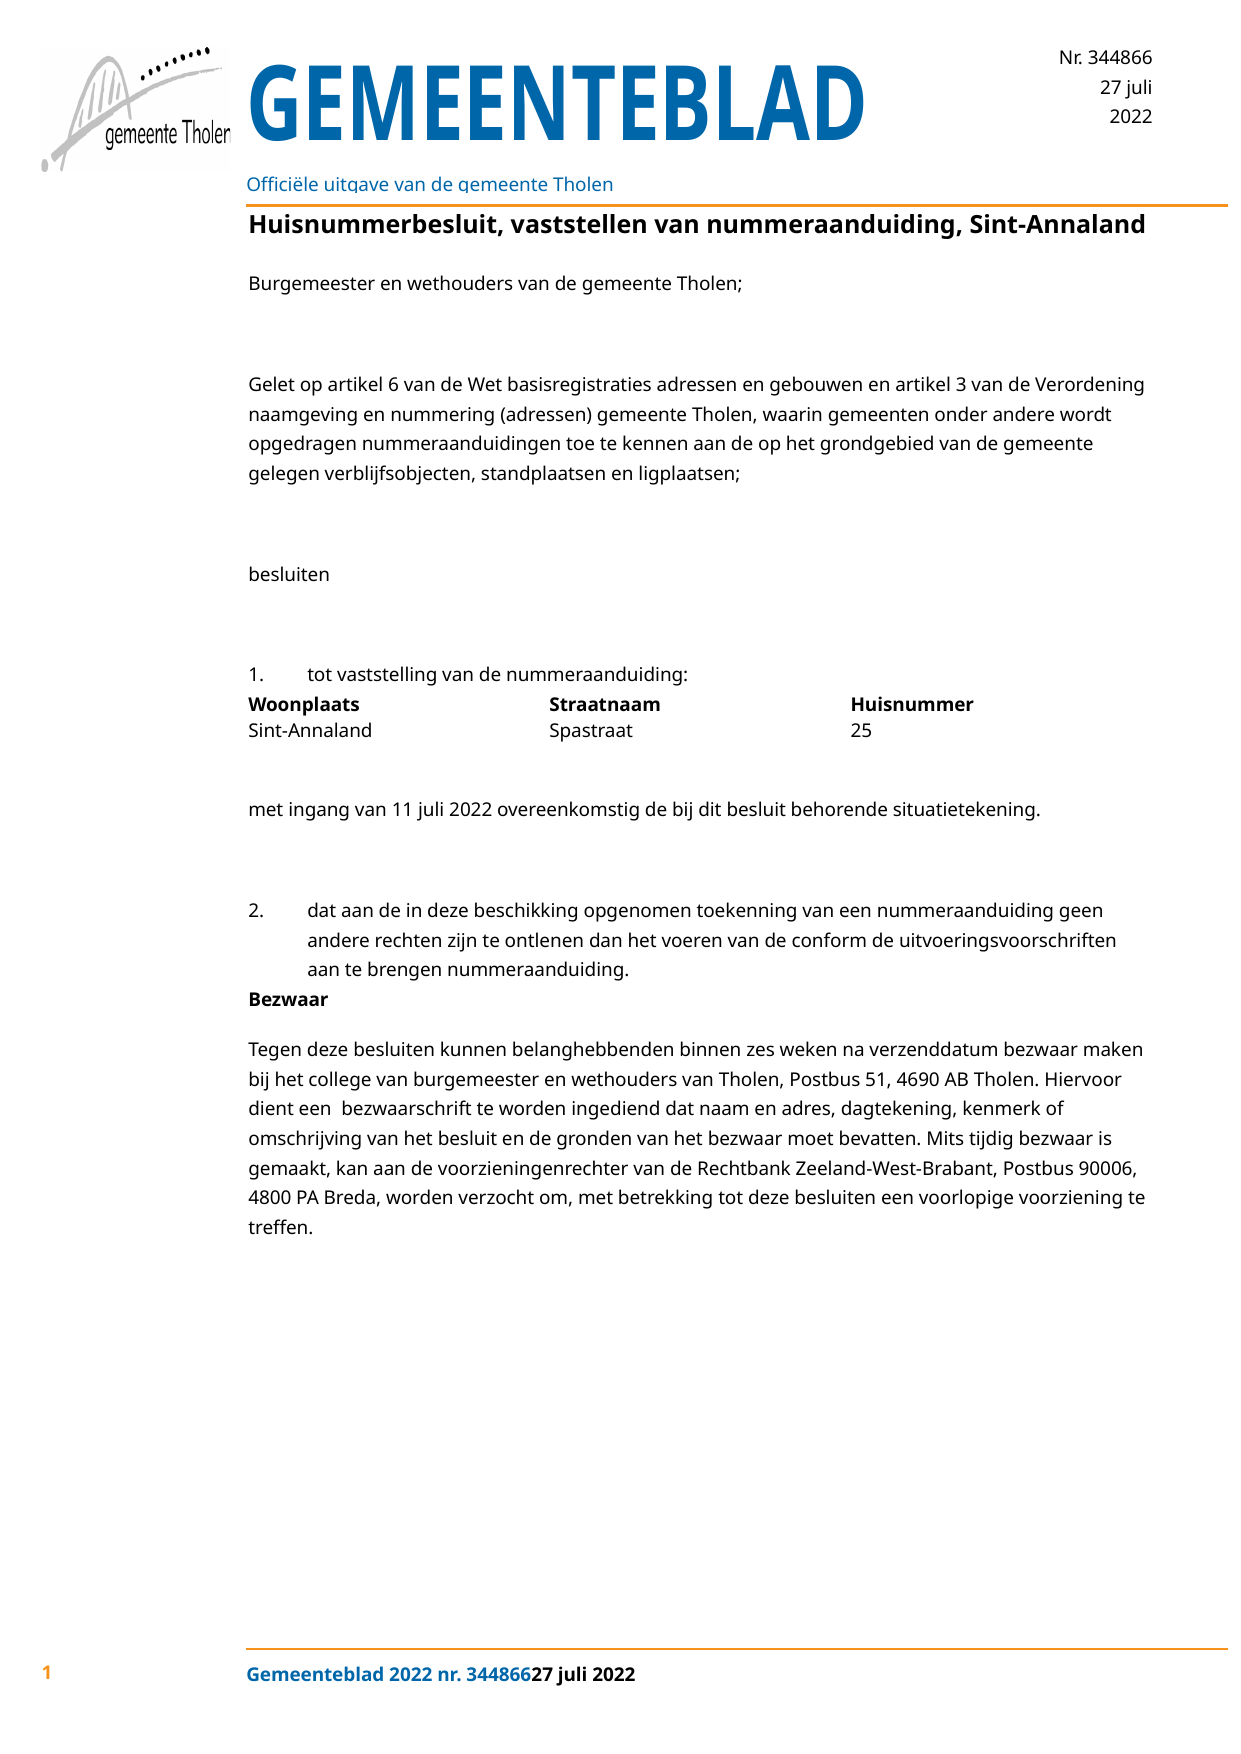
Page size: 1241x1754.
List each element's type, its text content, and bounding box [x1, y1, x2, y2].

text Tegen deze besluiten kunnen belanghebbenden binnen zes weken na verzenddatum bezwaar maken bij het college van burgemeester en wethouders van Tholen, Postbus 51, 4690 AB Tholen. Hiervoor dient een bezwaarschrift te worden ingediend dat naam en adres, dagtekening, kenmerk of omschrijving van het besluit en de gronden van het bezwaar moet bevatten. Mits tijdig bezwaar is gemaakt, kan aan de voorzieningenrechter van de Rechtbank Zeeland-West-Brabant, Postbus 90006, 4800 PA Breda, worden verzocht om, met betrekking tot deze besluiten een voorlopige voorziening te treffen. [248, 1036, 1152, 1239]
table_header Straatnaam [549, 691, 850, 717]
text besluiten [248, 561, 1152, 586]
text Bezwaar [248, 986, 1152, 1012]
text met ingang van 11 juli 2022 overeenkomstig de bij dit besluit behorende situatietekening. [248, 796, 1152, 822]
picture [41, 47, 231, 172]
list dat aan de in deze beschikking opgenomen toekenning van een nummeraanduiding geen andere rechten zijn te ontlenen dan het voeren van de conform de uitvoeringsvoorschriften aan te brengen nummeraanduiding. [248, 897, 1152, 982]
text Huisnummerbesluit, vaststellen van nummeraanduiding, Sint-Annaland [248, 207, 1152, 241]
table_cell Sint-Annaland [248, 717, 549, 743]
table_header Woonplaats [248, 691, 549, 717]
table_header Huisnummer [850, 691, 1152, 717]
list tot vaststelling van de nummeraanduiding: [248, 662, 1152, 687]
table_cell 25 [850, 717, 1152, 743]
table_cell Spastraat [549, 717, 850, 743]
text Burgemeester en wethouders van de gemeente Tholen; [248, 270, 1152, 296]
text Gelet op artikel 6 van de Wet basisregistraties adressen en gebouwen en artikel 3 van de Verordening naamgeving en nummering (adressen) gemeente Tholen, waarin gemeenten onder andere wordt opgedragen nummeraanduidingen toe te kennen aan de op het grondgebied van de gemeente gelegen verblijfsobjecten, standplaatsen en ligplaatsen; [248, 371, 1152, 486]
